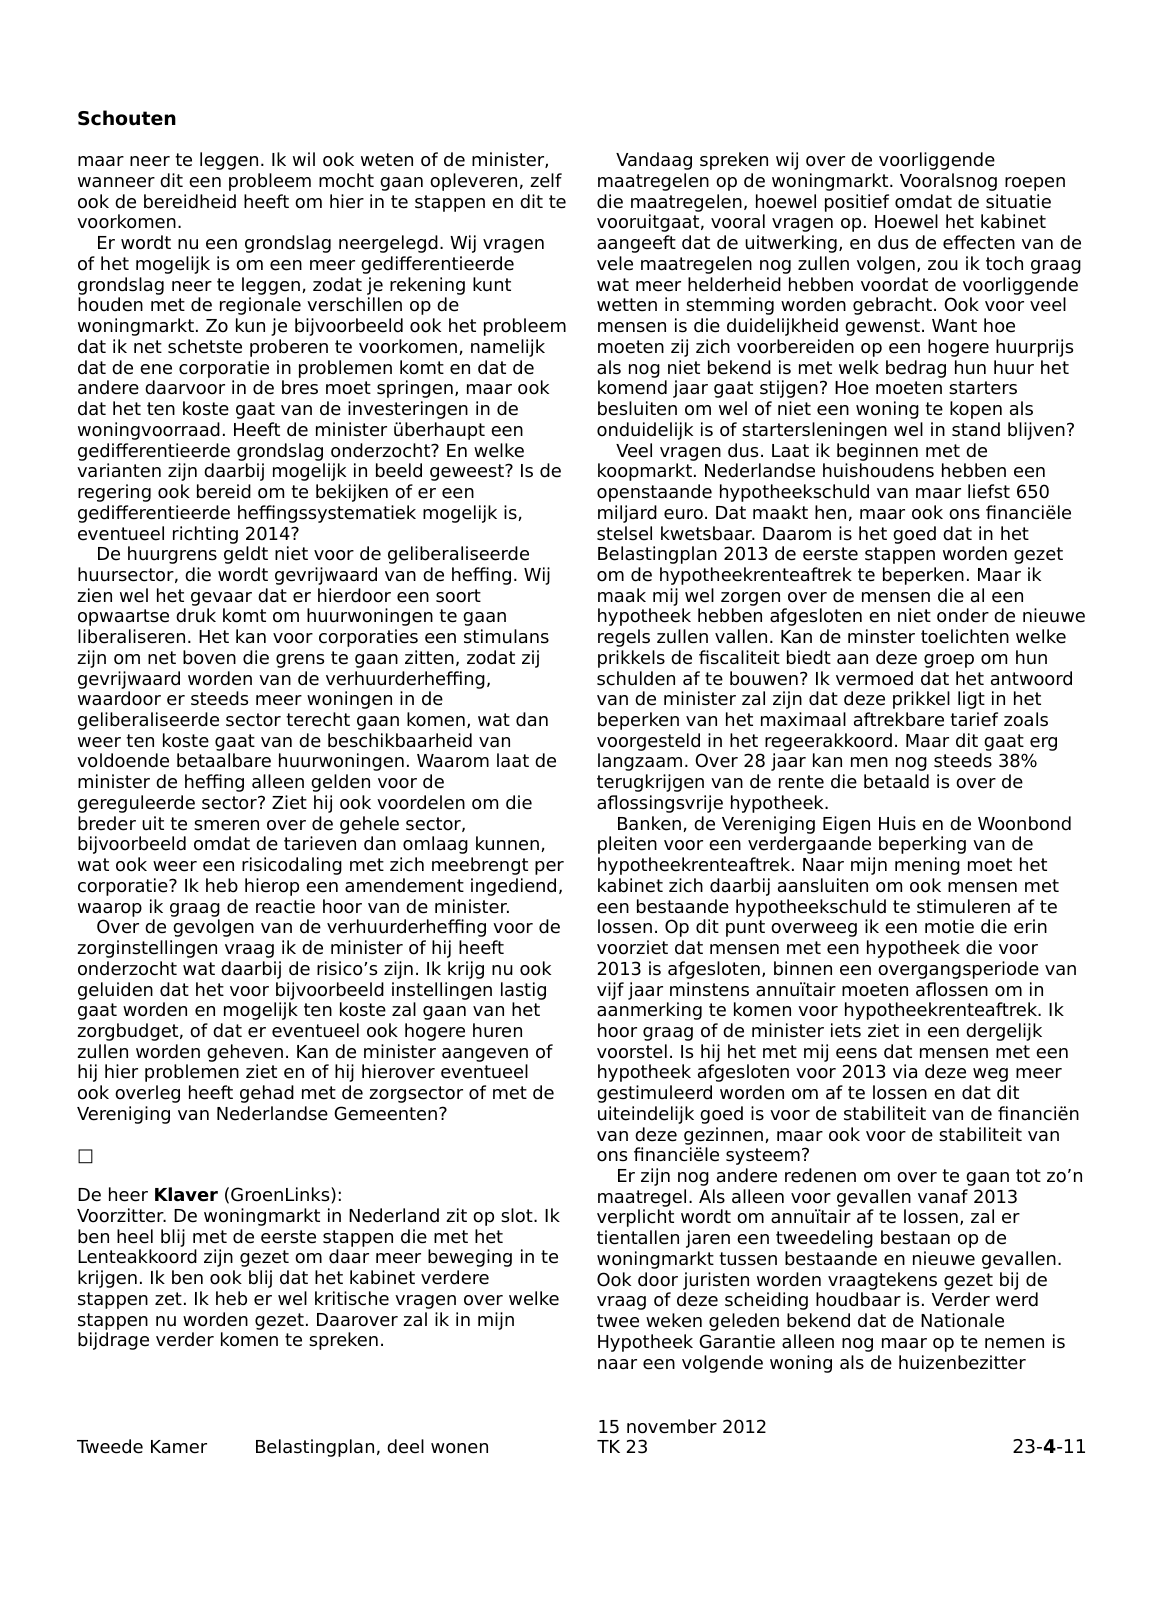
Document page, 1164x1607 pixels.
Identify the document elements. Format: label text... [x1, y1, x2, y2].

text Er zijn nog andere redenen om over te gaan tot zo’n maatregel. Als alleen voor gevallen vanaf 2013 verplicht wordt om annuïtair af te lossen, zal er tientallen jaren een tweedeling bestaan op de woningmarkt tussen bestaande en nieuwe gevallen. Ook door juristen worden vraagtekens gezet bij de vraag of deze scheiding houdbaar is. Verder werd twee weken geleden bekend dat de Nationale Hypotheek Garantie alleen nog maar op te nemen is naar een volgende woning als de huizenbezitter [596, 1166, 1087, 1373]
text Vandaag spreken wij over de voorliggende maatregelen op de woningmarkt. Vooralsnog roepen die maatregelen, hoewel positief omdat de situatie vooruitgaat, vooral vragen op. Hoewel het kabinet aangeeft dat de uitwerking, en dus de effecten van de vele maatregelen nog zullen volgen, zou ik toch graag wat meer helderheid hebben voordat de voorliggende wetten in stemming worden gebracht. Ook voor veel mensen is die duidelijkheid gewenst. Want hoe moeten zij zich voorbereiden op een hogere huurprijs als nog niet bekend is met welk bedrag hun huur het komend jaar gaat stijgen? Hoe moeten starters besluiten om wel of niet een woning te kopen als onduidelijk is of startersleningen wel in stand blijven? [596, 150, 1087, 440]
text maar neer te leggen. Ik wil ook weten of de minister, wanneer dit een probleem mocht gaan opleveren, zelf ook de bereidheid heeft om hier in te stappen en dit te voorkomen. [77, 150, 567, 233]
text Over de gevolgen van de verhuurderheffing voor de zorginstellingen vraag ik de minister of hij heeft onderzocht wat daarbij de risico’s zijn. Ik krijg nu ook geluiden dat het voor bijvoorbeeld instellingen lastig gaat worden en mogelijk ten koste zal gaan van het zorgbudget, of dat er eventueel ook hogere huren zullen worden geheven. Kan de minister aangeven of hij hier problemen ziet en of hij hierover eventueel ook overleg heeft gehad met de zorgsector of met de Vereniging van Nederlandse Gemeenten? [77, 917, 567, 1124]
text Voorzitter. De woningmarkt in Nederland zit op slot. Ik ben heel blij met de eerste stappen die met het Lenteakkoord zijn gezet om daar meer beweging in te krijgen. Ik ben ook blij dat het kabinet verdere stappen zet. Ik heb er wel kritische vragen over welke stappen nu worden gezet. Daarover zal ik in mijn bijdrage verder komen te spreken. [77, 1206, 567, 1351]
text De huurgrens geldt niet voor de geliberaliseerde huursector, die wordt gevrijwaard van de heffing. Wij zien wel het gevaar dat er hierdoor een soort opwaartse druk komt om huurwoningen te gaan liberaliseren. Het kan voor corporaties een stimulans zijn om net boven die grens te gaan zitten, zodat zij gevrijwaard worden van de verhuurderheffing, waardoor er steeds meer woningen in de geliberaliseerde sector terecht gaan komen, wat dan weer ten koste gaat van de beschikbaarheid van voldoende betaalbare huurwoningen. Waarom laat de minister de heffing alleen gelden voor de gereguleerde sector? Ziet hij ook voordelen om die breder uit te smeren over de gehele sector, bijvoorbeeld omdat de tarieven dan omlaag kunnen, wat ook weer een risicodaling met zich meebrengt per corporatie? Ik heb hierop een amendement ingediend, waarop ik graag de reactie hoor van de minister. [77, 544, 567, 917]
text Er wordt nu een grondslag neergelegd. Wij vragen of het mogelijk is om een meer gedifferentieerde grondslag neer te leggen, zodat je rekening kunt houden met de regionale verschillen op de woningmarkt. Zo kun je bijvoorbeeld ook het probleem dat ik net schetste proberen te voorkomen, namelijk dat de ene corporatie in problemen komt en dat de andere daarvoor in de bres moet springen, maar ook dat het ten koste gaat van de investeringen in de woningvoorraad. Heeft de minister überhaupt een gedifferentieerde grondslag onderzocht? En welke varianten zijn daarbij mogelijk in beeld geweest? Is de regering ook bereid om te bekijken of er een gedifferentieerde heffingssystematiek mogelijk is, eventueel richting 2014? [77, 233, 567, 544]
text De heer Klaver (GroenLinks): [77, 1185, 567, 1206]
text □ [77, 1144, 567, 1165]
text Banken, de Vereniging Eigen Huis en de Woonbond pleiten voor een verdergaande beperking van de hypotheekrenteaftrek. Naar mijn mening moet het kabinet zich daarbij aansluiten om ook mensen met een bestaande hypotheekschuld te stimuleren af te lossen. Op dit punt overweeg ik een motie die erin voorziet dat mensen met een hypotheek die voor 2013 is afgesloten, binnen een overgangsperiode van vijf jaar minstens annuïtair moeten aflossen om in aanmerking te komen voor hypotheekrenteaftrek. Ik hoor graag of de minister iets ziet in een dergelijk voorstel. Is hij het met mij eens dat mensen met een hypotheek afgesloten voor 2013 via deze weg meer gestimuleerd worden om af te lossen en dat dit uiteindelijk goed is voor de stabiliteit van de financiën van deze gezinnen, maar ook voor de stabiliteit van ons financiële systeem? [596, 813, 1087, 1166]
text Veel vragen dus. Laat ik beginnen met de koopmarkt. Nederlandse huishoudens hebben een openstaande hypotheekschuld van maar liefst 650 miljard euro. Dat maakt hen, maar ook ons financiële stelsel kwetsbaar. Daarom is het goed dat in het Belastingplan 2013 de eerste stappen worden gezet om de hypotheekrenteaftrek te beperken. Maar ik maak mij wel zorgen over de mensen die al een hypotheek hebben afgesloten en niet onder de nieuwe regels zullen vallen. Kan de minster toelichten welke prikkels de fiscaliteit biedt aan deze groep om hun schulden af te bouwen? Ik vermoed dat het antwoord van de minister zal zijn dat deze prikkel ligt in het beperken van het maximaal aftrekbare tarief zoals voorgesteld in het regeerakkoord. Maar dit gaat erg langzaam. Over 28 jaar kan men nog steeds 38% terugkrijgen van de rente die betaald is over de aflossingsvrije hypotheek. [596, 440, 1087, 813]
